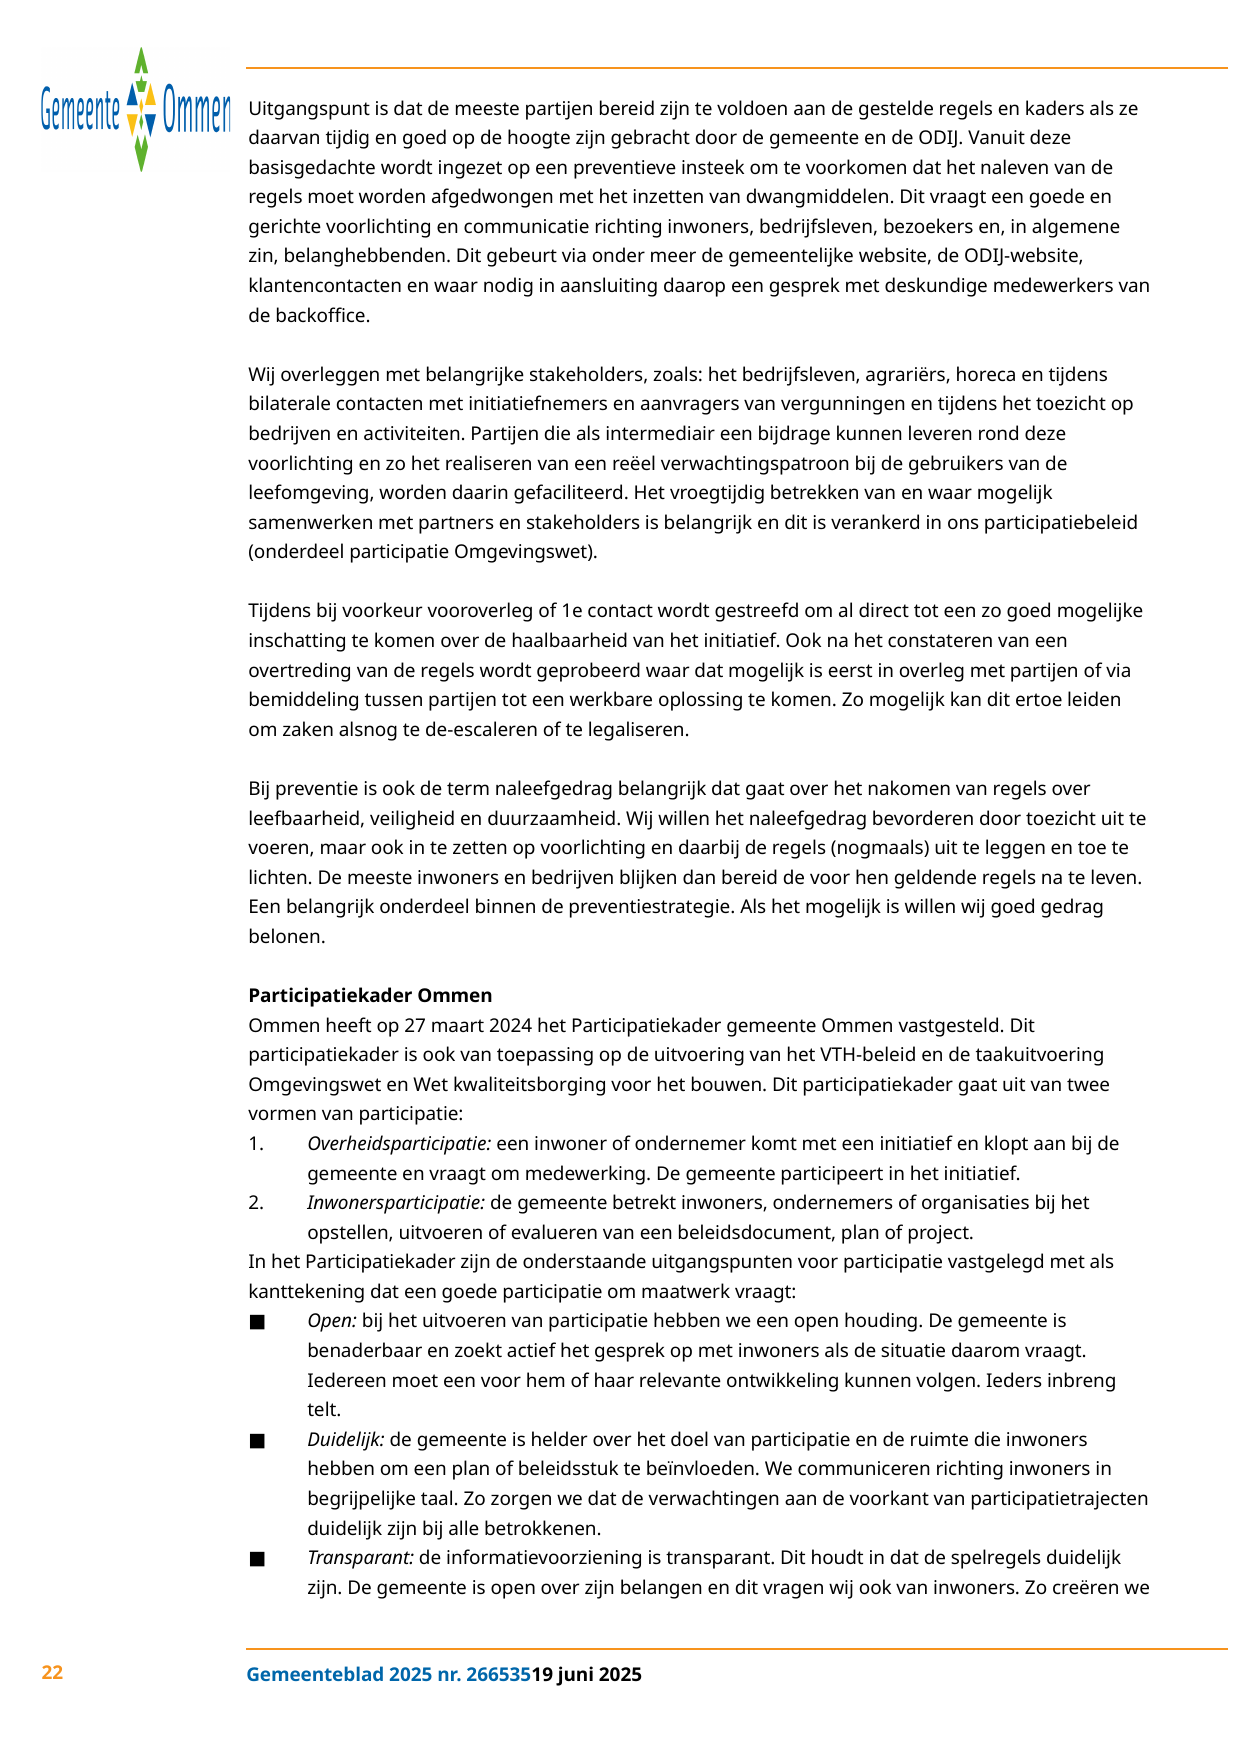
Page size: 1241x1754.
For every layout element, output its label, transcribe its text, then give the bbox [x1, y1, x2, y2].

text Tijdens bij voorkeur vooroverleg of 1e contact wordt gestreefd om al direct tot een zo goed mogelijke inschatting te komen over de haalbaarheid van het initiatief. Ook na het constateren van een overtreding van de regels wordt geprobeerd waar dat mogelijk is eerst in overleg met partijen of via bemiddeling tussen partijen tot een werkbare oplossing te komen. Zo mogelijk kan dit ertoe leiden om zaken alsnog te de-escaleren of te legaliseren. [248, 598, 1152, 742]
list Transparant: de informatievoorziening is transparant. Dit houdt in dat de spelregels duidelijk zijn. De gemeente is open over zijn belangen en dit vragen wij ook van inwoners. Zo creëren we [248, 1544, 1152, 1600]
list Overheidsparticipatie: een inwoner of ondernemer komt met een initiatief en klopt aan bij de gemeente en vraagt om medewerking. De gemeente participeert in het initiatief. [248, 1130, 1152, 1186]
text Participatiekader Ommen [248, 982, 1152, 1008]
list Inwonersparticipatie: de gemeente betrekt inwoners, ondernemers of organisaties bij het opstellen, uitvoeren of evalueren van een beleidsdocument, plan of project. [248, 1189, 1152, 1245]
text In het Participatiekader zijn de onderstaande uitgangspunten voor participatie vastgelegd met als kanttekening dat een goede participatie om maatwerk vraagt: [248, 1248, 1152, 1304]
text Ommen heeft op 27 maart 2024 het Participatiekader gemeente Ommen vastgesteld. Dit participatiekader is ook van toepassing op de uitvoering van het VTH-beleid en de taakuitvoering Omgevingswet en Wet kwaliteitsborging voor het bouwen. Dit participatiekader gaat uit van twee vormen van participatie: [248, 1012, 1152, 1126]
list Open: bij het uitvoeren van participatie hebben we een open houding. De gemeente is benaderbaar en zoekt actief het gesprek op met inwoners als de situatie daarom vraagt. Iedereen moet een voor hem of haar relevante ontwikkeling kunnen volgen. Ieders inbreng telt. [248, 1308, 1152, 1422]
list Duidelijk: de gemeente is helder over het doel van participatie en de ruimte die inwoners hebben om een plan of beleidsstuk te beïnvloeden. We communiceren richting inwoners in begrijpelijke taal. Zo zorgen we dat de verwachtingen aan de voorkant van participatietrajecten duidelijk zijn bij alle betrokkenen. [248, 1426, 1152, 1541]
picture [41, 47, 231, 172]
text Uitgangspunt is dat de meeste partijen bereid zijn te voldoen aan de gestelde regels en kaders als ze daarvan tijdig en goed op de hoogte zijn gebracht door de gemeente en de ODIJ. Vanuit deze basisgedachte wordt ingezet op een preventieve insteek om te voorkomen dat het naleven van de regels moet worden afgedwongen met het inzetten van dwangmiddelen. Dit vraagt een goede en gerichte voorlichting en communicatie richting inwoners, bedrijfsleven, bezoekers en, in algemene zin, belanghebbenden. Dit gebeurt via onder meer de gemeentelijke website, de ODIJ-website, klantencontacten en waar nodig in aansluiting daarop een gesprek met deskundige medewerkers van de backoffice. [248, 95, 1152, 328]
text Bij preventie is ook de term naleefgedrag belangrijk dat gaat over het nakomen van regels over leefbaarheid, veiligheid en duurzaamheid. Wij willen het naleefgedrag bevorderen door toezicht uit te voeren, maar ook in te zetten op voorlichting en daarbij de regels (nogmaals) uit te leggen en toe te lichten. De meeste inwoners en bedrijven blijken dan bereid de voor hen geldende regels na te leven. Een belangrijk onderdeel binnen de preventiestrategie. Als het mogelijk is willen wij goed gedrag belonen. [248, 775, 1152, 949]
text Wij overleggen met belangrijke stakeholders, zoals: het bedrijfsleven, agrariërs, horeca en tijdens bilaterale contacten met initiatiefnemers en aanvragers van vergunningen en tijdens het toezicht op bedrijven en activiteiten. Partijen die als intermediair een bijdrage kunnen leveren rond deze voorlichting en zo het realiseren van een reëel verwachtingspatroon bij de gebruikers van de leefomgeving, worden daarin gefaciliteerd. Het vroegtijdig betrekken van en waar mogelijk samenwerken met partners en stakeholders is belangrijk en dit is verankerd in ons participatiebeleid (onderdeel participatie Omgevingswet). [248, 361, 1152, 564]
